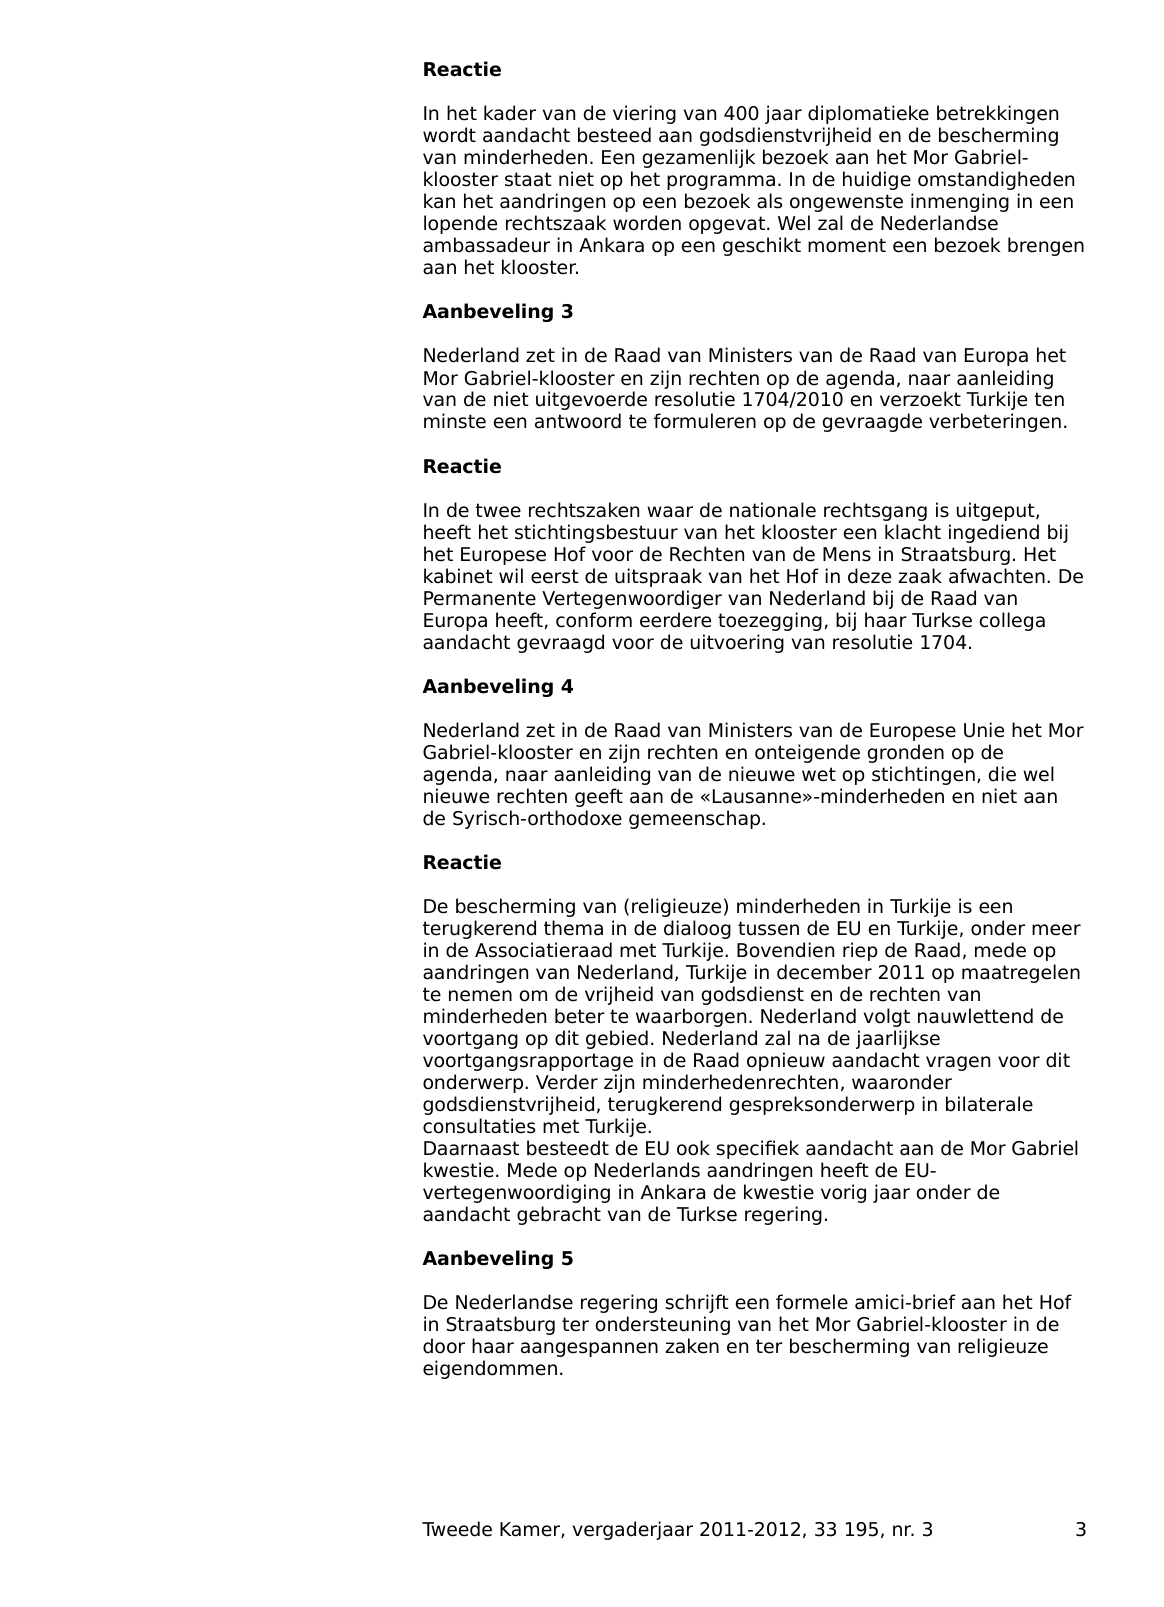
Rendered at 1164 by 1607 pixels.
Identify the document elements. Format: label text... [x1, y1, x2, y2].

text Nederland zet in de Raad van Ministers van de Europese Unie het Mor Gabriel-klooster en zijn rechten en onteigende gronden op de agenda, naar aanleiding van de nieuwe wet op stichtingen, die wel nieuwe rechten geeft aan de «Lausanne»-minderheden en niet aan de Syrisch-orthodoxe gemeenschap. [422, 720, 1087, 830]
text De bescherming van (religieuze) minderheden in Turkije is een terugkerend thema in de dialoog tussen de EU en Turkije, onder meer in de Associatieraad met Turkije. Bovendien riep de Raad, mede op aandringen van Nederland, Turkije in december 2011 op maatregelen te nemen om de vrijheid van godsdienst en de rechten van minderheden beter te waarborgen. Nederland volgt nauwlettend de voortgang op dit gebied. Nederland zal na de jaarlijkse voortgangsrapportage in de Raad opnieuw aandacht vragen voor dit onderwerp. Verder zijn minderhedenrechten, waaronder godsdienstvrijheid, terugkerend gespreksonderwerp in bilaterale consultaties met Turkije. [422, 896, 1087, 1138]
subtitle Reactie [422, 59, 1087, 81]
subtitle Reactie [422, 852, 1087, 874]
subtitle Aanbeveling 4 [422, 676, 1087, 698]
text Daarnaast besteedt de EU ook specifiek aandacht aan de Mor Gabriel kwestie. Mede op Nederlands aandringen heeft de EU-vertegenwoordiging in Ankara de kwestie vorig jaar onder de aandacht gebracht van de Turkse regering. [422, 1138, 1087, 1226]
text In de twee rechtszaken waar de nationale rechtsgang is uitgeput, heeft het stichtingsbestuur van het klooster een klacht ingediend bij het Europese Hof voor de Rechten van de Mens in Straatsburg. Het kabinet wil eerst de uitspraak van het Hof in deze zaak afwachten. De Permanente Vertegenwoordiger van Nederland bij de Raad van Europa heeft, conform eerdere toezegging, bij haar Turkse collega aandacht gevraagd voor de uitvoering van resolutie 1704. [422, 500, 1087, 653]
text De Nederlandse regering schrijft een formele amici-brief aan het Hof in Straatsburg ter ondersteuning van het Mor Gabriel-klooster in de door haar aangespannen zaken en ter bescherming van religieuze eigendommen. [422, 1292, 1087, 1380]
text In het kader van de viering van 400 jaar diplomatieke betrekkingen wordt aandacht besteed aan godsdienstvrijheid en de bescherming van minderheden. Een gezamenlijk bezoek aan het Mor Gabriel-klooster staat niet op het programma. In de huidige omstandigheden kan het aandringen op een bezoek als ongewenste inmenging in een lopende rechtszaak worden opgevat. Wel zal de Nederlandse ambassadeur in Ankara op een geschikt moment een bezoek brengen aan het klooster. [422, 103, 1087, 279]
subtitle Aanbeveling 3 [422, 301, 1087, 323]
subtitle Reactie [422, 456, 1087, 477]
text Nederland zet in de Raad van Ministers van de Raad van Europa het Mor Gabriel-klooster en zijn rechten op de agenda, naar aanleiding van de niet uitgevoerde resolutie 1704/2010 en verzoekt Turkije ten minste een antwoord te formuleren op de gevraagde verbeteringen. [422, 345, 1087, 433]
subtitle Aanbeveling 5 [422, 1248, 1087, 1270]
